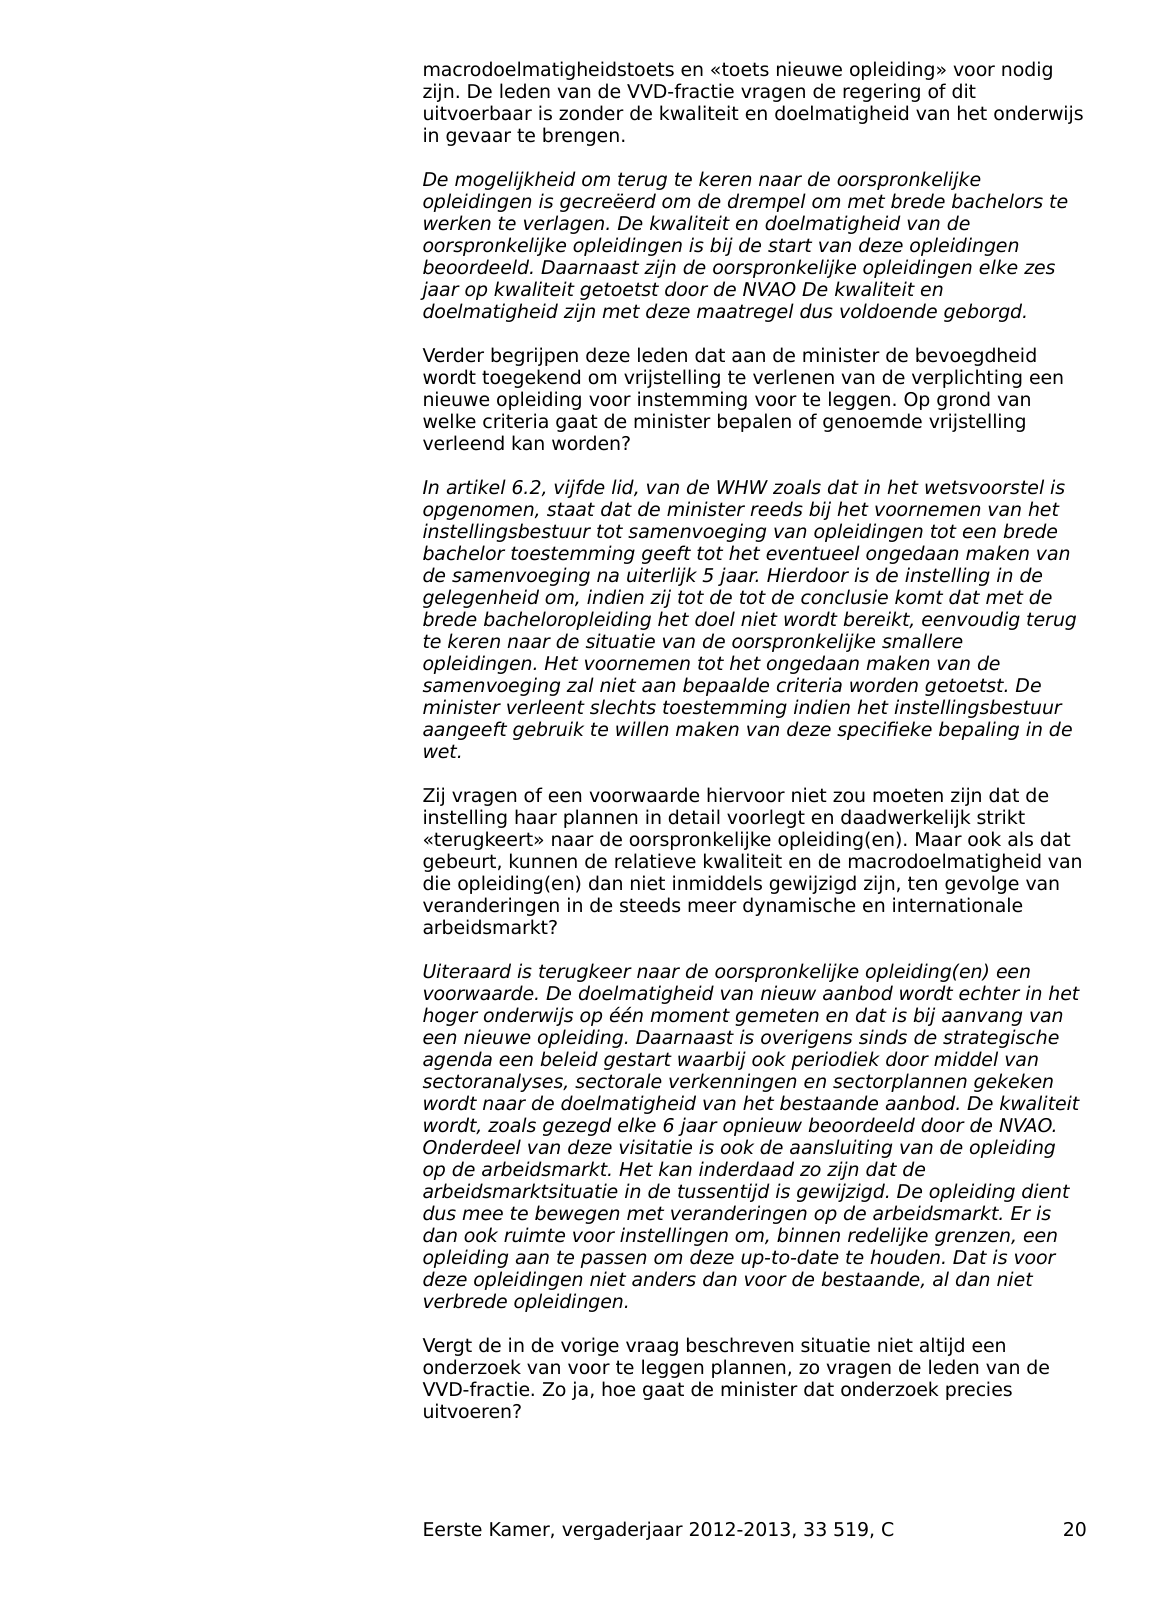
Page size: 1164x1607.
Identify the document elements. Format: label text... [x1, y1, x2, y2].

text In artikel 6.2, vijfde lid, van de WHW zoals dat in het wetsvoorstel is opgenomen, staat dat de minister reeds bij het voornemen van het instellingsbestuur tot samenvoeging van opleidingen tot een brede bachelor toestemming geeft tot het eventueel ongedaan maken van de samenvoeging na uiterlijk 5 jaar. Hierdoor is de instelling in de gelegenheid om, indien zij tot de tot de conclusie komt dat met de brede bacheloropleiding het doel niet wordt bereikt, eenvoudig terug te keren naar de situatie van de oorspronkelijke smallere opleidingen. Het voornemen tot het ongedaan maken van de samenvoeging zal niet aan bepaalde criteria worden getoetst. De minister verleent slechts toestemming indien het instellingsbestuur aangeeft gebruik te willen maken van deze specifieke bepaling in de wet. [422, 477, 1087, 763]
text macrodoelmatigheidstoets en «toets nieuwe opleiding» voor nodig zijn. De leden van de VVD-fractie vragen de regering of dit uitvoerbaar is zonder de kwaliteit en doelmatigheid van het onderwijs in gevaar te brengen. [422, 59, 1087, 147]
text Uiteraard is terugkeer naar de oorspronkelijke opleiding(en) een voorwaarde. De doelmatigheid van nieuw aanbod wordt echter in het hoger onderwijs op één moment gemeten en dat is bij aanvang van een nieuwe opleiding. Daarnaast is overigens sinds de strategische agenda een beleid gestart waarbij ook periodiek door middel van sectoranalyses, sectorale verkenningen en sectorplannen gekeken wordt naar de doelmatigheid van het bestaande aanbod. De kwaliteit wordt, zoals gezegd elke 6 jaar opnieuw beoordeeld door de NVAO. Onderdeel van deze visitatie is ook de aansluiting van de opleiding op de arbeidsmarkt. Het kan inderdaad zo zijn dat de arbeidsmarktsituatie in de tussentijd is gewijzigd. De opleiding dient dus mee te bewegen met veranderingen op de arbeidsmarkt. Er is dan ook ruimte voor instellingen om, binnen redelijke grenzen, een opleiding aan te passen om deze up-to-date te houden. Dat is voor deze opleidingen niet anders dan voor de bestaande, al dan niet verbrede opleidingen. [422, 961, 1087, 1313]
text De mogelijkheid om terug te keren naar de oorspronkelijke opleidingen is gecreëerd om de drempel om met brede bachelors te werken te verlagen. De kwaliteit en doelmatigheid van de oorspronkelijke opleidingen is bij de start van deze opleidingen beoordeeld. Daarnaast zijn de oorspronkelijke opleidingen elke zes jaar op kwaliteit getoetst door de NVAO De kwaliteit en doelmatigheid zijn met deze maatregel dus voldoende geborgd. [422, 169, 1087, 323]
text Vergt de in de vorige vraag beschreven situatie niet altijd een onderzoek van voor te leggen plannen, zo vragen de leden van de VVD-fractie. Zo ja, hoe gaat de minister dat onderzoek precies uitvoeren? [422, 1335, 1087, 1423]
text Verder begrijpen deze leden dat aan de minister de bevoegdheid wordt toegekend om vrijstelling te verlenen van de verplichting een nieuwe opleiding voor instemming voor te leggen. Op grond van welke criteria gaat de minister bepalen of genoemde vrijstelling verleend kan worden? [422, 345, 1087, 455]
text Zij vragen of een voorwaarde hiervoor niet zou moeten zijn dat de instelling haar plannen in detail voorlegt en daadwerkelijk strikt «terugkeert» naar de oorspronkelijke opleiding(en). Maar ook als dat gebeurt, kunnen de relatieve kwaliteit en de macrodoelmatigheid van die opleiding(en) dan niet inmiddels gewijzigd zijn, ten gevolge van veranderingen in de steeds meer dynamische en internationale arbeidsmarkt? [422, 785, 1087, 939]
